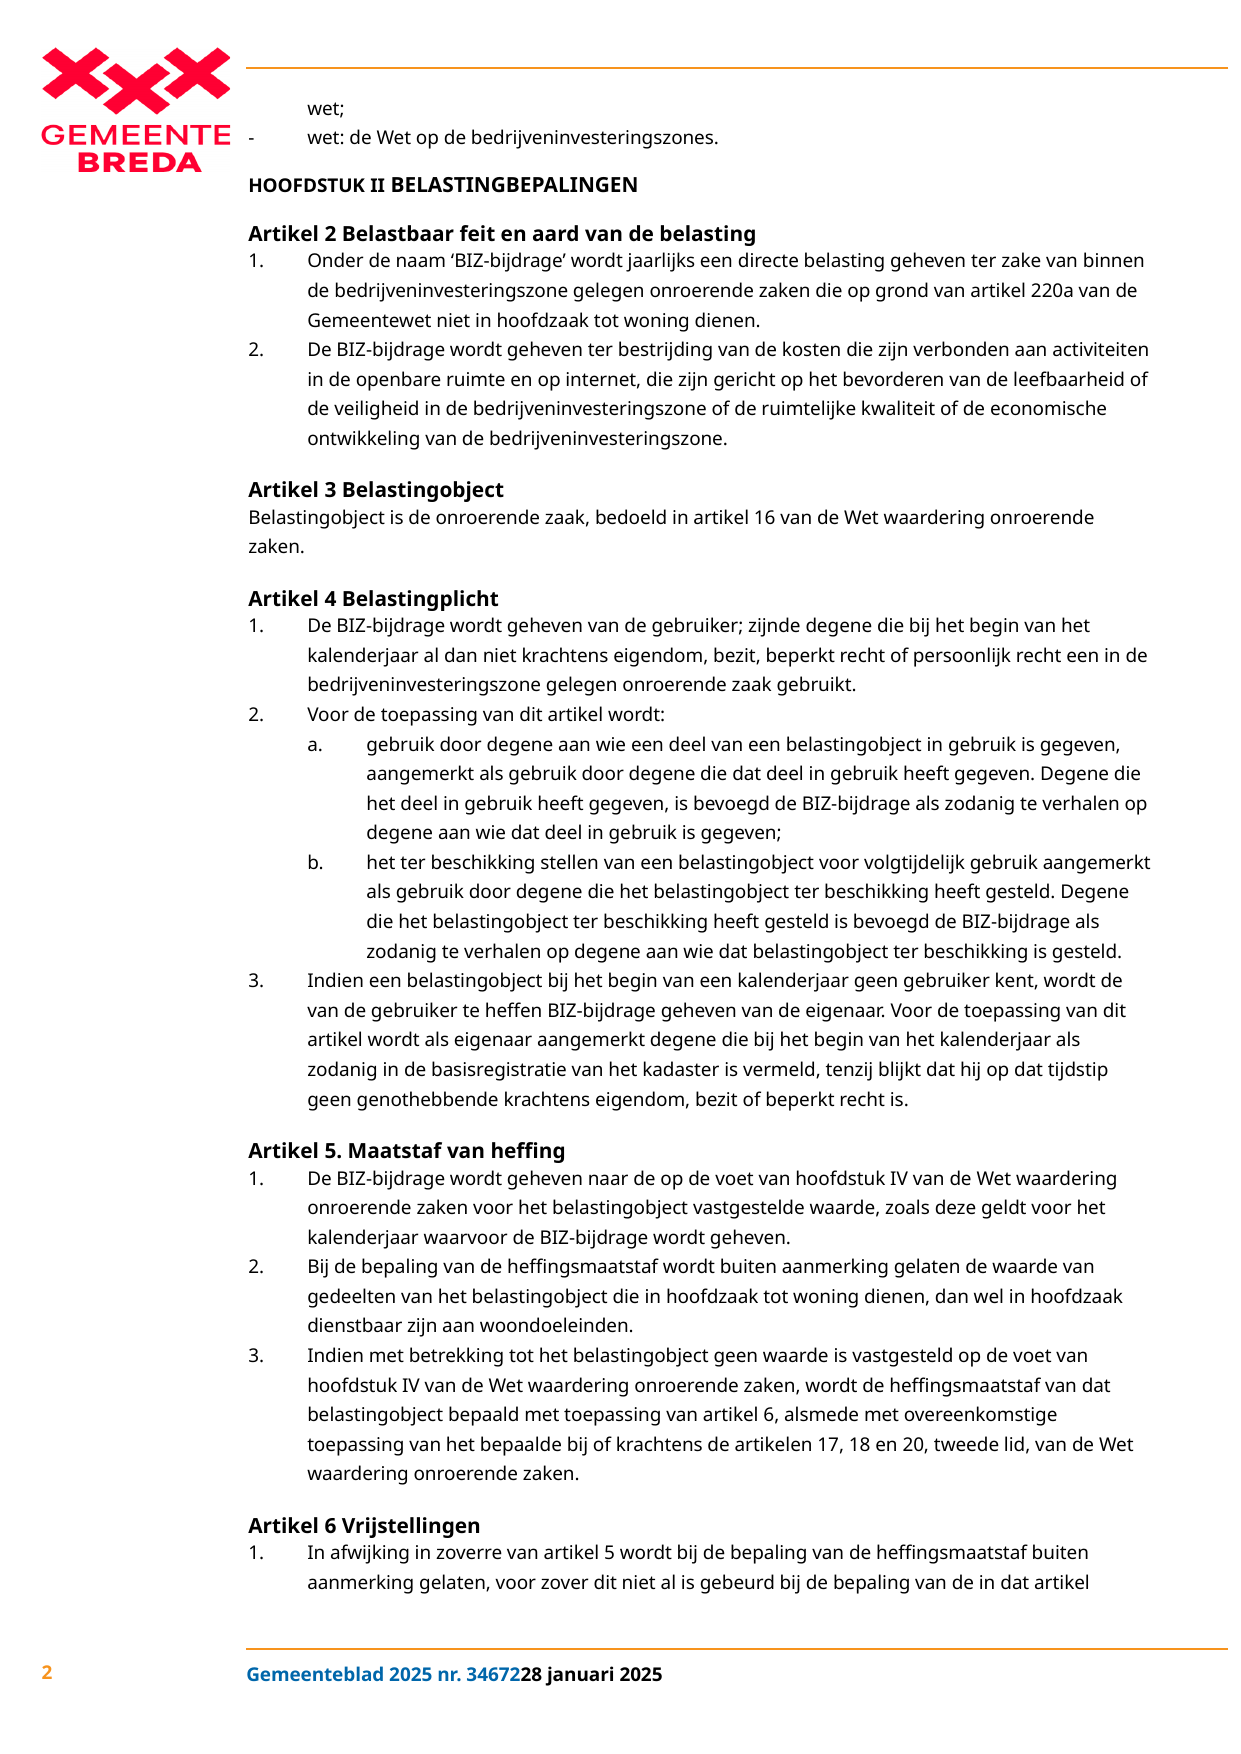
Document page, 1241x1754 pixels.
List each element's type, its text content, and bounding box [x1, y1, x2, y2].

list In afwijking in zoverre van artikel 5 wordt bij de bepaling van de heffingsmaatstaf buiten aanmerking gelaten, voor zover dit niet al is gebeurd bij de bepaling van de in dat artikel [248, 1539, 1152, 1595]
list het ter beschikking stellen van een belastingobject voor volgtijdelijk gebruik aangemerkt als gebruik door degene die het belastingobject ter beschikking heeft gesteld. Degene die het belastingobject ter beschikking heeft gesteld is bevoegd de BIZ-bijdrage als zodanig te verhalen op degene aan wie dat belastingobject ter beschikking is gesteld. [307, 849, 1152, 964]
list De BIZ-bijdrage wordt geheven van de gebruiker; zijnde degene die bij het begin van het kalenderjaar al dan niet krachtens eigendom, bezit, beperkt recht of persoonlijk recht een in de bedrijveninvesteringszone gelegen onroerende zaak gebruikt. [248, 612, 1152, 697]
picture [41, 47, 231, 172]
list Indien met betrekking tot het belastingobject geen waarde is vastgesteld op de voet van hoofdstuk IV van de Wet waardering onroerende zaken, wordt de heffingsmaatstaf van dat belastingobject bepaald met toepassing van artikel 6, alsmede met overeenkomstige toepassing van het bepaalde bij of krachtens de artikelen 17, 18 en 20, tweede lid, van de Wet waardering onroerende zaken. [248, 1342, 1152, 1486]
list De BIZ-bijdrage wordt geheven ter bestrijding van de kosten die zijn verbonden aan activiteiten in de openbare ruimte en op internet, die zijn gericht op het bevorderen van de leefbaarheid of de veiligheid in de bedrijveninvesteringszone of de ruimtelijke kwaliteit of de economische ontwikkeling van de bedrijveninvesteringszone. [248, 336, 1152, 451]
text Artikel 4 Belastingplicht [248, 584, 1152, 612]
text Artikel 2 Belastbaar feit en aard van de belasting [248, 219, 1152, 248]
list Onder de naam ‘BIZ-bijdrage’ wordt jaarlijks een directe belasting geheven ter zake van binnen de bedrijveninvesteringszone gelegen onroerende zaken die op grond van artikel 220a van de Gemeentewet niet in hoofdzaak tot woning dienen. [248, 248, 1152, 333]
text HOOFDSTUK II BELASTINGBEPALINGEN [248, 170, 1152, 198]
list Indien een belastingobject bij het begin van een kalenderjaar geen gebruiker kent, wordt de van de gebruiker te heffen BIZ-bijdrage geheven van de eigenaar. Voor de toepassing van dit artikel wordt als eigenaar aangemerkt degene die bij het begin van het kalenderjaar als zodanig in de basisregistratie van het kadaster is vermeld, tenzij blijkt dat hij op dat tijdstip geen genothebbende krachtens eigendom, bezit of beperkt recht is. [248, 967, 1152, 1112]
list wet; [248, 95, 1152, 121]
text Artikel 3 Belastingobject [248, 476, 1152, 504]
text Belastingobject is de onroerende zaak, bedoeld in artikel 16 van de Wet waardering onroerende zaken. [248, 504, 1152, 559]
list De BIZ-bijdrage wordt geheven naar de op de voet van hoofdstuk IV van de Wet waardering onroerende zaken voor het belastingobject vastgestelde waarde, zoals deze geldt voor het kalenderjaar waarvoor de BIZ-bijdrage wordt geheven. [248, 1165, 1152, 1249]
list gebruik door degene aan wie een deel van een belastingobject in gebruik is gegeven, aangemerkt als gebruik door degene die dat deel in gebruik heeft gegeven. Degene die het deel in gebruik heeft gegeven, is bevoegd de BIZ-bijdrage als zodanig te verhalen op degene aan wie dat deel in gebruik is gegeven; [307, 731, 1152, 845]
list Bij de bepaling van de heffingsmaatstaf wordt buiten aanmerking gelaten de waarde van gedeelten van het belastingobject die in hoofdzaak tot woning dienen, dan wel in hoofdzaak dienstbaar zijn aan woondoeleinden. [248, 1253, 1152, 1338]
text Artikel 5. Maatstaf van heffing [248, 1136, 1152, 1165]
text Artikel 6 Vrijstellingen [248, 1511, 1152, 1539]
list wet: de Wet op de bedrijveninvesteringszones. [248, 124, 1152, 150]
list Voor de toepassing van dit artikel wordt: [248, 701, 1152, 727]
